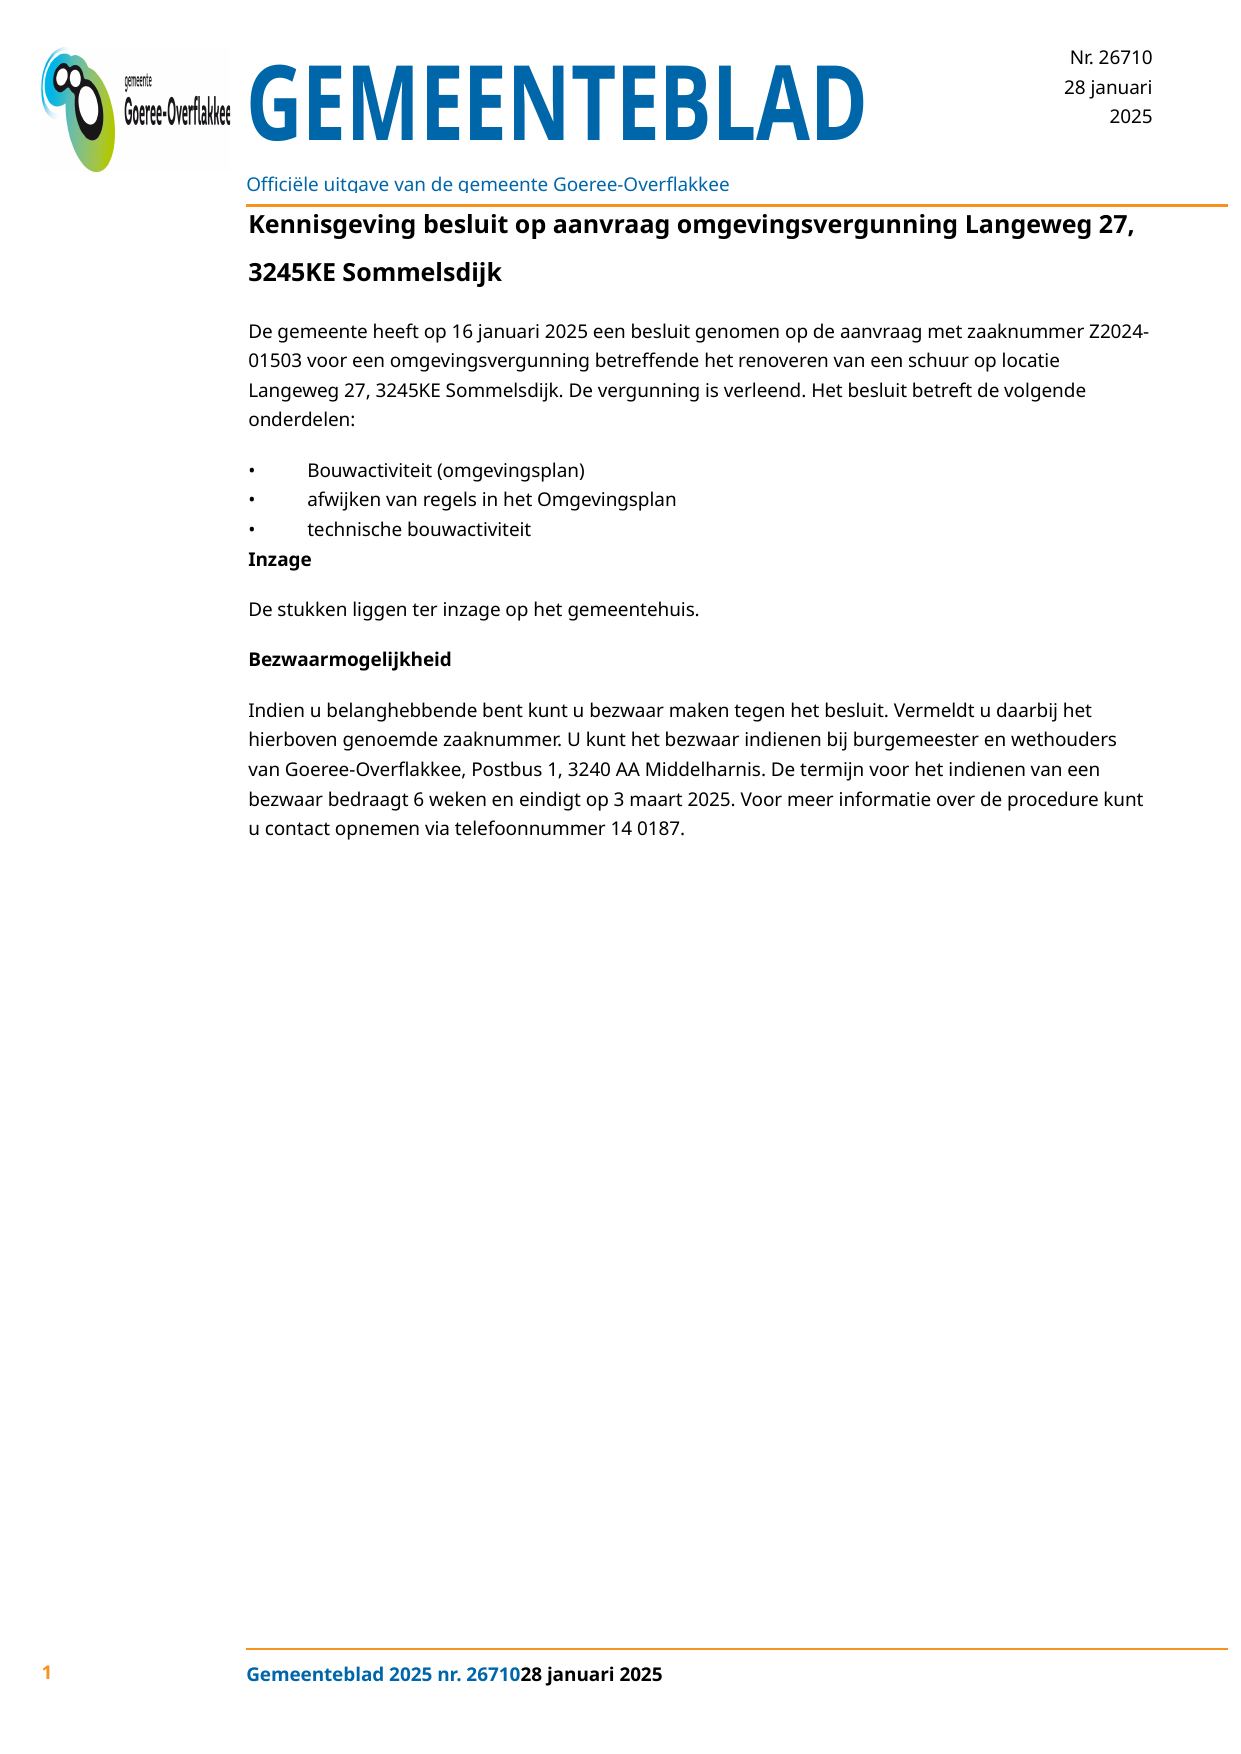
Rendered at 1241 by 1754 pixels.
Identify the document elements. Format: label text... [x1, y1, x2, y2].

list afwijken van regels in het Omgevingsplan [248, 487, 1152, 512]
text Bezwaarmogelijkheid [248, 647, 1152, 672]
text Kennisgeving besluit op aanvraag omgevingsvergunning Langeweg 27, 3245KE Sommelsdijk [248, 207, 1152, 288]
list technische bouwactiviteit [248, 516, 1152, 542]
list Bouwactiviteit (omgevingsplan) [248, 457, 1152, 483]
text De stukken liggen ter inzage op het gemeentehuis. [248, 596, 1152, 622]
text De gemeente heeft op 16 januari 2025 een besluit genomen op de aanvraag met zaaknummer Z2024-01503 voor een omgevingsvergunning betreffende het renoveren van een schuur op locatie Langeweg 27, 3245KE Sommelsdijk. De vergunning is verleend. Het besluit betreft de volgende onderdelen: [248, 318, 1152, 432]
text Indien u belanghebbende bent kunt u bezwaar maken tegen het besluit. Vermeldt u daarbij het hierboven genoemde zaaknummer. U kunt het bezwaar indienen bij burgemeester en wethouders van Goeree-Overflakkee, Postbus 1, 3240 AA Middelharnis. De termijn voor het indienen van een bezwaar bedraagt 6 weken en eindigt op 3 maart 2025. Voor meer informatie over de procedure kunt u contact opnemen via telefoonnummer 14 0187. [248, 697, 1152, 841]
text Inzage [248, 546, 1152, 572]
picture [41, 47, 231, 172]
